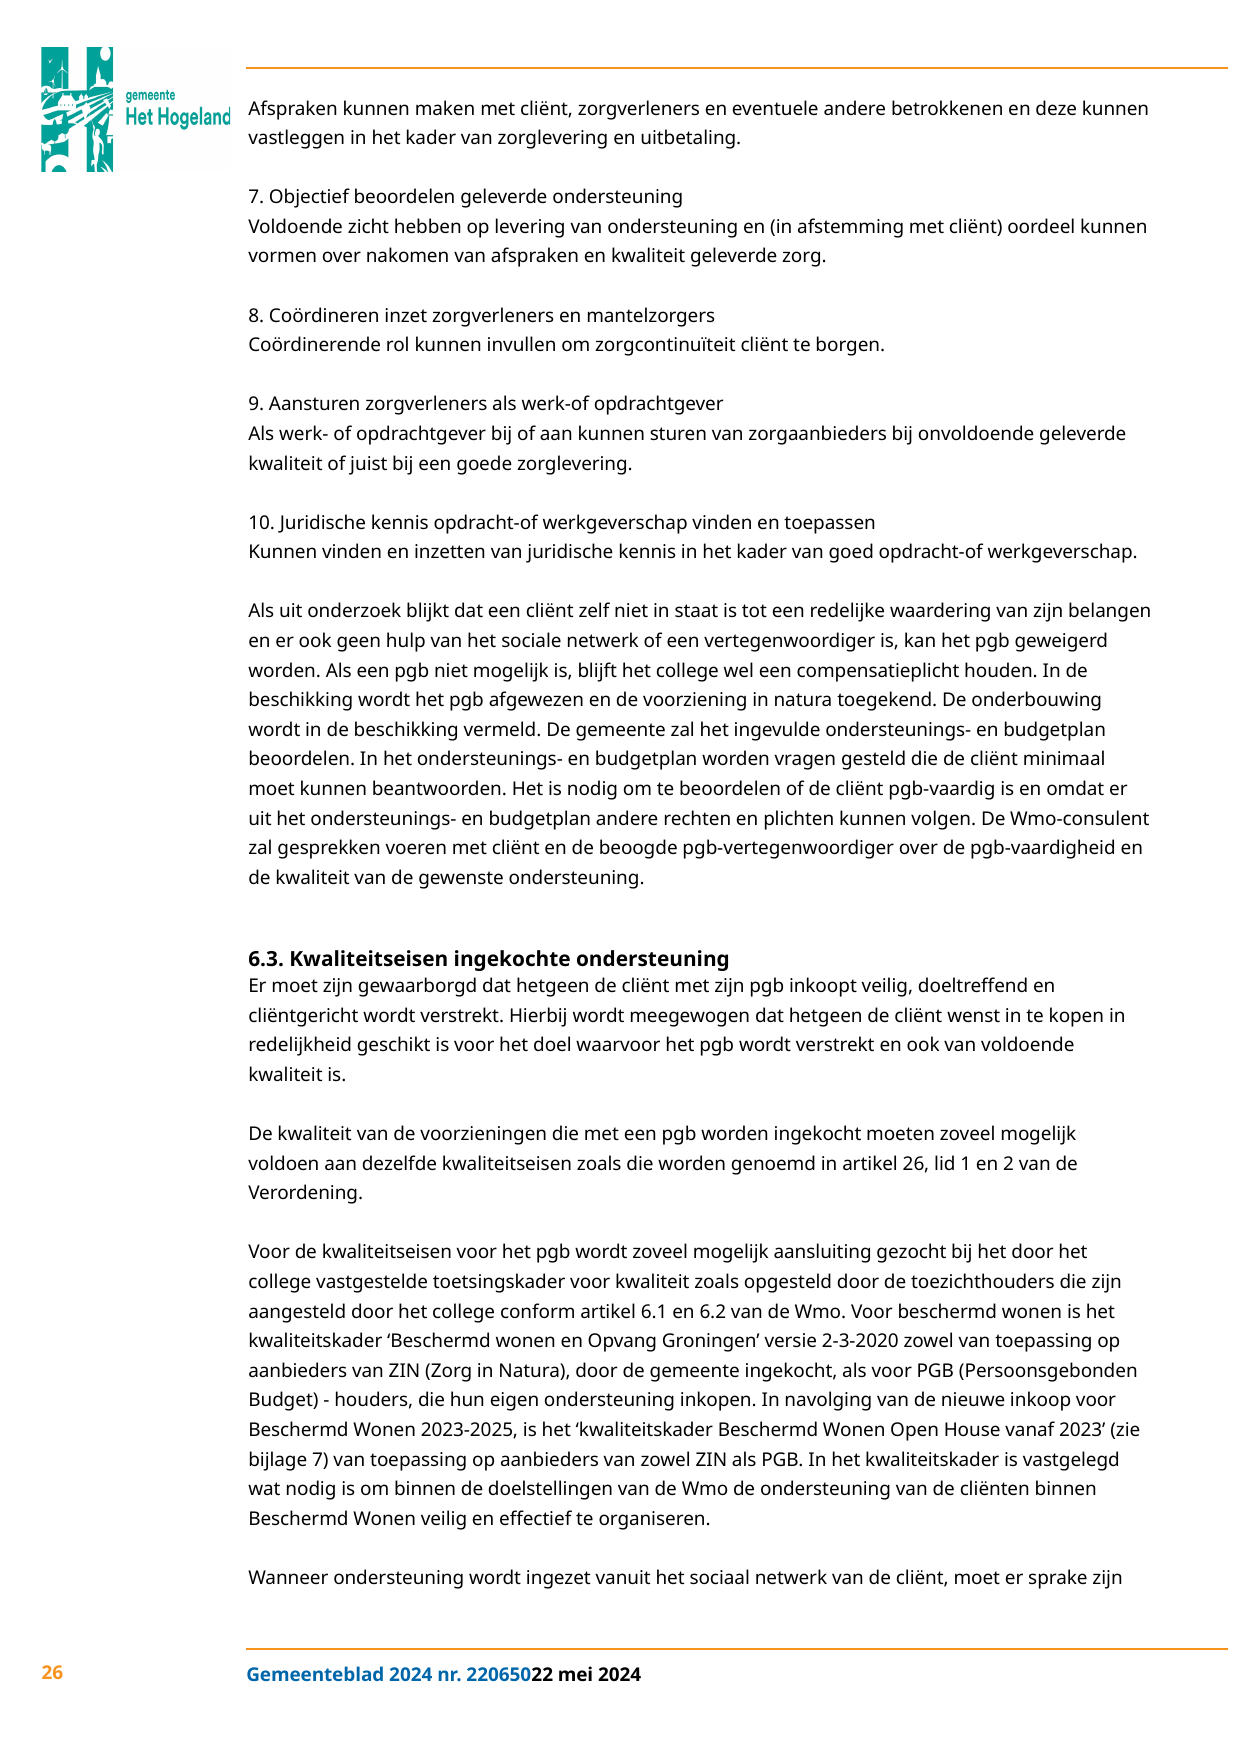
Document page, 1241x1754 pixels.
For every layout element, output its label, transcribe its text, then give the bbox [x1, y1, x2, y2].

text Wanneer ondersteuning wordt ingezet vanuit het sociaal netwerk van de cliënt, moet er sprake zijn [248, 1564, 1152, 1590]
text Als uit onderzoek blijkt dat een cliënt zelf niet in staat is tot een redelijke waardering van zijn belangen en er ook geen hulp van het sociale netwerk of een vertegenwoordiger is, kan het pgb geweigerd worden. Als een pgb niet mogelijk is, blijft het college wel een compensatieplicht houden. In de beschikking wordt het pgb afgewezen en de voorziening in natura toegekend. De onderbouwing wordt in de beschikking vermeld. De gemeente zal het ingevulde ondersteunings- en budgetplan beoordelen. In het ondersteunings- en budgetplan worden vragen gesteld die de cliënt minimaal moet kunnen beantwoorden. Het is nodig om te beoordelen of de cliënt pgb-vaardig is en omdat er uit het ondersteunings- en budgetplan andere rechten en plichten kunnen volgen. De Wmo-consulent zal gesprekken voeren met cliënt en de beoogde pgb-vertegenwoordiger over de pgb-vaardigheid en de kwaliteit van de gewenste ondersteuning. [248, 598, 1152, 890]
text Er moet zijn gewaarborgd dat hetgeen de cliënt met zijn pgb inkoopt veilig, doeltreffend en cliëntgericht wordt verstrekt. Hierbij wordt meegewogen dat hetgeen de cliënt wenst in te kopen in redelijkheid geschikt is voor het doel waarvoor het pgb wordt verstrekt en ook van voldoende kwaliteit is. [248, 972, 1152, 1087]
text 7. Objectief beoordelen geleverde ondersteuning [248, 183, 1152, 209]
text Kunnen vinden en inzetten van juridische kennis in het kader van goed opdracht-of werkgeverschap. [248, 538, 1152, 564]
text 8. Coördineren inzet zorgverleners en mantelzorgers [248, 302, 1152, 328]
text 9. Aansturen zorgverleners als werk-of opdrachtgever [248, 391, 1152, 416]
text kwaliteit of juist bij een goede zorglevering. [248, 450, 1152, 476]
text 10. Juridische kennis opdracht-of werkgeverschap vinden en toepassen [248, 509, 1152, 535]
text 6.3. Kwaliteitseisen ingekochte ondersteuning [248, 944, 1152, 972]
text Voldoende zicht hebben op levering van ondersteuning en (in afstemming met cliënt) oordeel kunnen vormen over nakomen van afspraken en kwaliteit geleverde zorg. [248, 213, 1152, 268]
picture [41, 47, 231, 172]
text Coördinerende rol kunnen invullen om zorgcontinuïteit cliënt te borgen. [248, 331, 1152, 357]
text De kwaliteit van de voorzieningen die met een pgb worden ingekocht moeten zoveel mogelijk voldoen aan dezelfde kwaliteitseisen zoals die worden genoemd in artikel 26, lid 1 en 2 van de Verordening. [248, 1120, 1152, 1205]
text Als werk- of opdrachtgever bij of aan kunnen sturen van zorgaanbieders bij onvoldoende geleverde [248, 420, 1152, 446]
text Afspraken kunnen maken met cliënt, zorgverleners en eventuele andere betrokkenen en deze kunnen vastleggen in het kader van zorglevering en uitbetaling. [248, 95, 1152, 150]
text Voor de kwaliteitseisen voor het pgb wordt zoveel mogelijk aansluiting gezocht bij het door het college vastgestelde toetsingskader voor kwaliteit zoals opgesteld door de toezichthouders die zijn aangesteld door het college conform artikel 6.1 en 6.2 van de Wmo. Voor beschermd wonen is het kwaliteitskader ‘Beschermd wonen en Opvang Groningen’ versie 2-3-2020 zowel van toepassing op aanbieders van ZIN (Zorg in Natura), door de gemeente ingekocht, als voor PGB (Persoonsgebonden Budget) - houders, die hun eigen ondersteuning inkopen. In navolging van de nieuwe inkoop voor Beschermd Wonen 2023-2025, is het ‘kwaliteitskader Beschermd Wonen Open House vanaf 2023’ (zie bijlage 7) van toepassing op aanbieders van zowel ZIN als PGB. In het kwaliteitskader is vastgelegd wat nodig is om binnen de doelstellingen van de Wmo de ondersteuning van de cliënten binnen Beschermd Wonen veilig en effectief te organiseren. [248, 1239, 1152, 1531]
